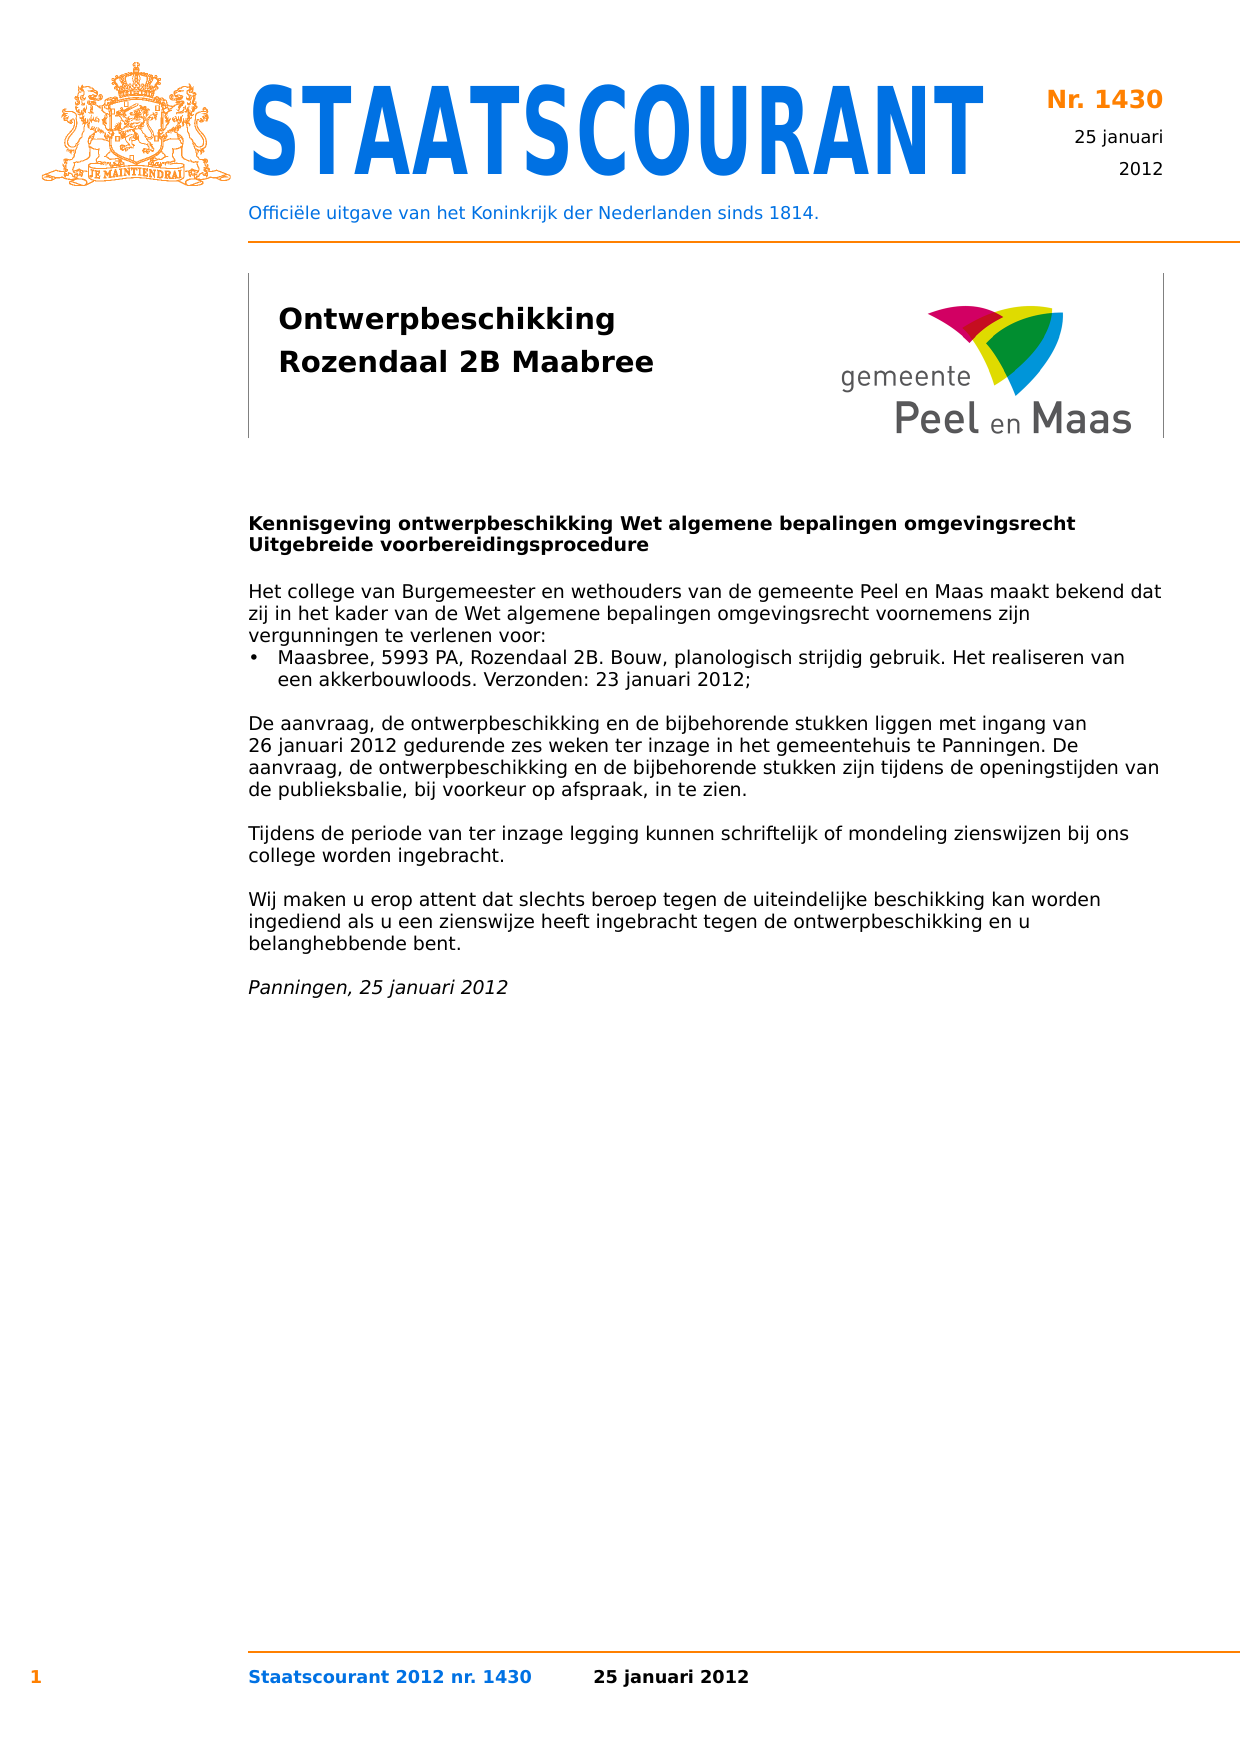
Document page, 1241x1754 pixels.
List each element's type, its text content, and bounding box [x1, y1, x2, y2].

table_cell 2012 [998, 153, 1240, 203]
picture [838, 302, 1134, 439]
table_cell 25 januari [998, 121, 1240, 153]
text Wij maken u erop attent dat slechts beroep tegen de uiteindelijke beschikking kan worden ingediend als u een zienswijze heeft ingebracht tegen de ontwerpbeschikking en u belanghebbende bent. [248, 889, 1163, 955]
table_header STAATSCOURANT [248, 62, 998, 203]
text • Maasbree, 5993 PA, Rozendaal 2B. Bouw, planologisch strijdig gebruik. Het realiseren van een akkerbouwloods. Verzonden: 23 januari 2012; [248, 647, 1163, 691]
picture [41, 62, 231, 186]
subtitle Ontwerpbeschikking Rozendaal 2B Maabree [249, 273, 1163, 438]
table_header Nr. 1430 [998, 62, 1240, 121]
subtitle Kennisgeving ontwerpbeschikking Wet algemene bepalingen omgevingsrecht Uitgebreide voorbereidingsprocedure [248, 512, 1163, 556]
table_cell Officiële uitgave van het Koninkrijk der Nederlanden sinds 1814. [248, 203, 1240, 241]
table_header [25, 62, 248, 241]
text Panningen, 25 januari 2012 [248, 977, 1163, 998]
text Tijdens de periode van ter inzage legging kunnen schriftelijk of mondeling zienswijzen bij ons college worden ingebracht. [248, 823, 1163, 867]
text Het college van Burgemeester en wethouders van de gemeente Peel en Maas maakt bekend dat zij in het kader van de Wet algemene bepalingen omgevingsrecht voornemens zijn vergunningen te verlenen voor: [248, 581, 1163, 647]
text De aanvraag, de ontwerpbeschikking en de bijbehorende stukken liggen met ingang van 26 januari 2012 gedurende zes weken ter inzage in het gemeentehuis te Panningen. De aanvraag, de ontwerpbeschikking en de bijbehorende stukken zijn tijdens de openingstijden van de publieksbalie, bij voorkeur op afspraak, in te zien. [248, 713, 1163, 801]
